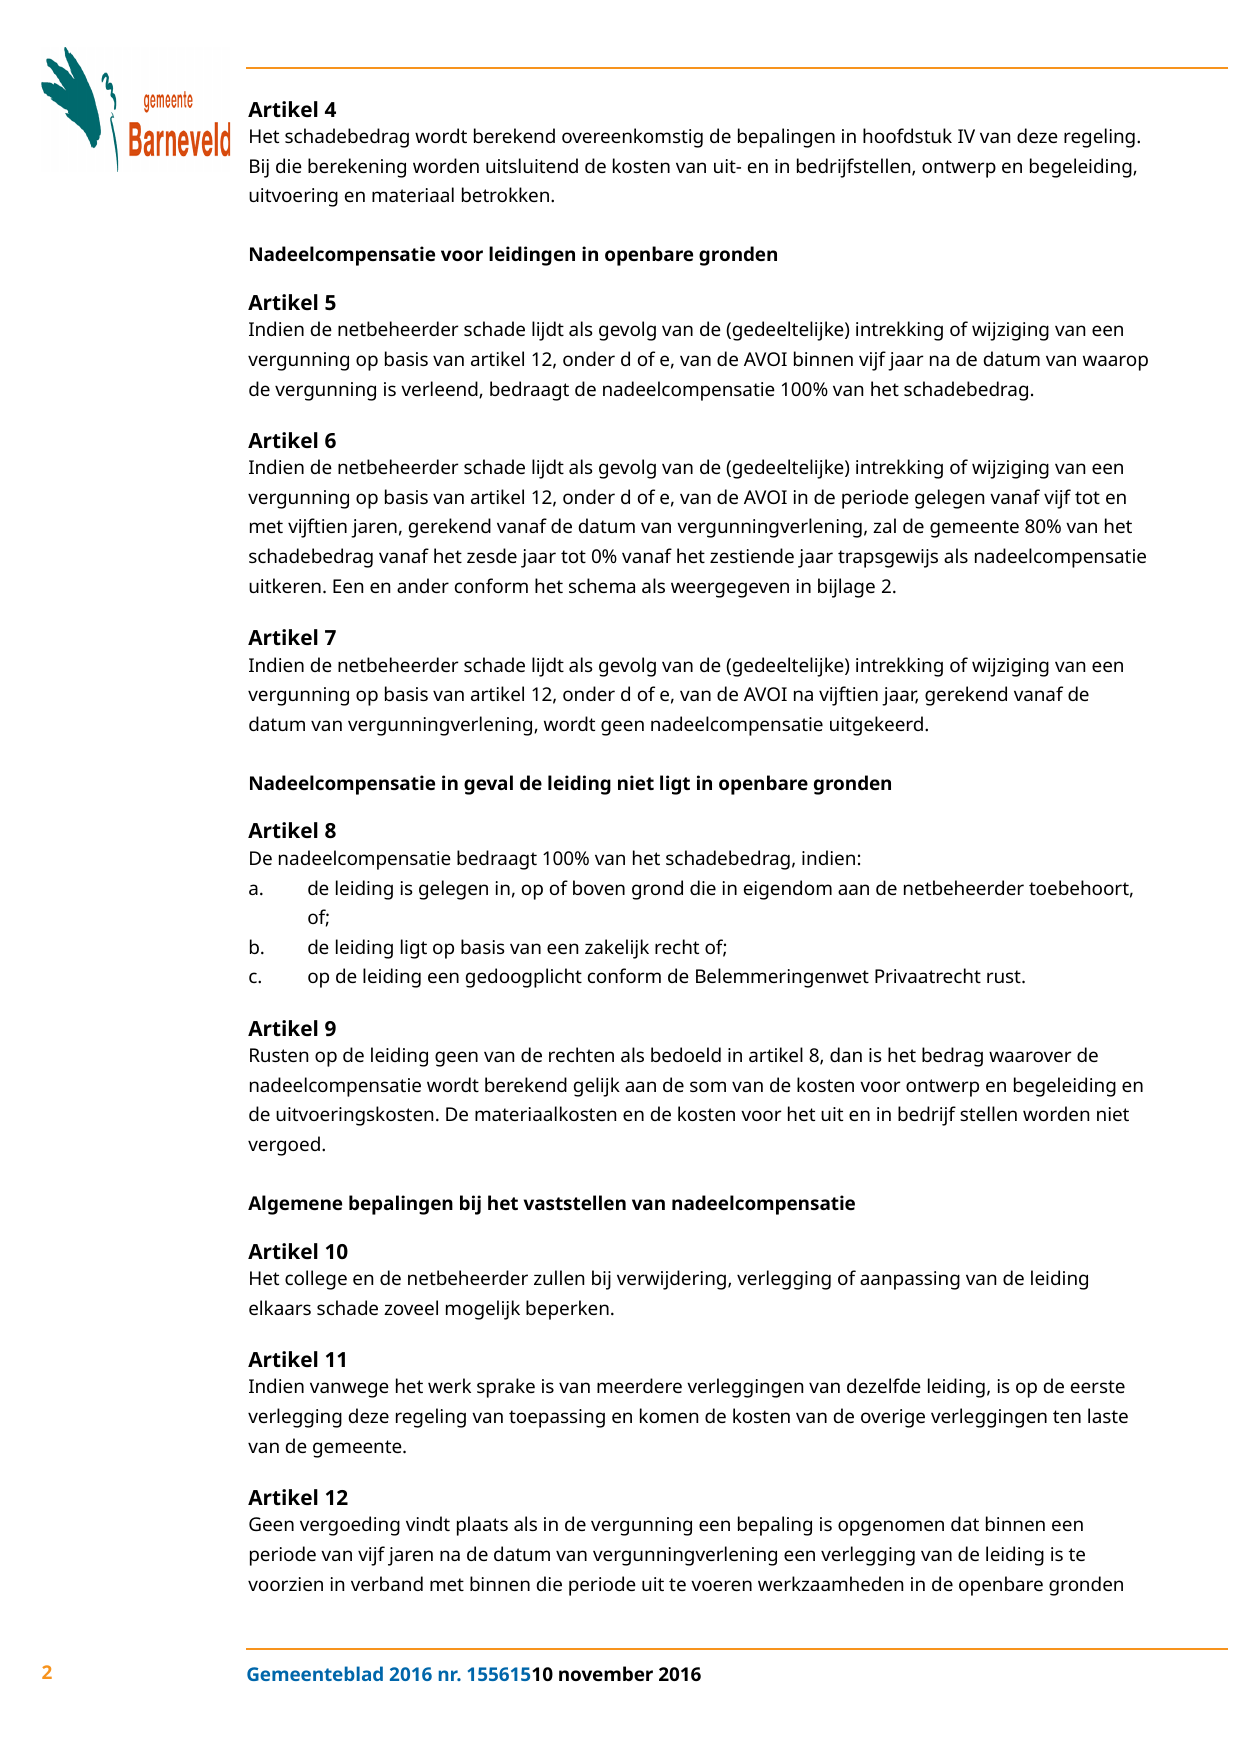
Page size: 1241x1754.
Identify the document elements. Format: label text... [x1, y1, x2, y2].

text Nadeelcompensatie in geval de leiding niet ligt in openbare gronden [248, 770, 1152, 796]
list op de leiding een gedoogplicht conform de Belemmeringenwet Privaatrecht rust. [248, 963, 1152, 989]
text Artikel 7 [248, 623, 1152, 652]
list de leiding is gelegen in, op of boven grond die in eigendom aan de netbeheerder toebehoort, of; [248, 875, 1152, 930]
text Het schadebedrag wordt berekend overeenkomstig de bepalingen in hoofdstuk IV van deze regeling. Bij die berekening worden uitsluitend de kosten van uit- en in bedrijfstellen, ontwerp en begeleiding, uitvoering en materiaal betrokken. [248, 123, 1152, 208]
list de leiding ligt op basis van een zakelijk recht of; [248, 934, 1152, 959]
text Artikel 9 [248, 1014, 1152, 1042]
picture [41, 47, 231, 172]
text Artikel 5 [248, 288, 1152, 317]
text Indien de netbeheerder schade lijdt als gevolg van de (gedeeltelijke) intrekking of wijziging van een vergunning op basis van artikel 12, onder d of e, van de AVOI na vijftien jaar, gerekend vanaf de datum van vergunningverlening, wordt geen nadeelcompensatie uitgekeerd. [248, 652, 1152, 737]
text Nadeelcompensatie voor leidingen in openbare gronden [248, 242, 1152, 267]
text Artikel 11 [248, 1345, 1152, 1374]
text Artikel 8 [248, 817, 1152, 845]
text Het college en de netbeheerder zullen bij verwijdering, verlegging of aanpassing van de leiding elkaars schade zoveel mogelijk beperken. [248, 1265, 1152, 1321]
text Rusten op de leiding geen van de rechten als bedoeld in artikel 8, dan is het bedrag waarover de nadeelcompensatie wordt berekend gelijk aan de som van de kosten voor ontwerp en begeleiding en de uitvoeringskosten. De materiaalkosten en de kosten voor het uit en in bedrijf stellen worden niet vergoed. [248, 1042, 1152, 1157]
text Indien vanwege het werk sprake is van meerdere verleggingen van dezelfde leiding, is op de eerste verlegging deze regeling van toepassing en komen de kosten van de overige verleggingen ten laste van de gemeente. [248, 1374, 1152, 1458]
text Indien de netbeheerder schade lijdt als gevolg van de (gedeeltelijke) intrekking of wijziging van een vergunning op basis van artikel 12, onder d of e, van de AVOI binnen vijf jaar na de datum van waarop de vergunning is verleend, bedraagt de nadeelcompensatie 100% van het schadebedrag. [248, 317, 1152, 401]
text Algemene bepalingen bij het vaststellen van nadeelcompensatie [248, 1190, 1152, 1216]
text Geen vergoeding vindt plaats als in de vergunning een bepaling is opgenomen dat binnen een periode van vijf jaren na de datum van vergunningverlening een verlegging van de leiding is te voorzien in verband met binnen die periode uit te voeren werkzaamheden in de openbare gronden [248, 1512, 1152, 1597]
text Artikel 6 [248, 426, 1152, 454]
text De nadeelcompensatie bedraagt 100% van het schadebedrag, indien: [248, 845, 1152, 871]
text Artikel 4 [248, 95, 1152, 123]
text Indien de netbeheerder schade lijdt als gevolg van de (gedeeltelijke) intrekking of wijziging van een vergunning op basis van artikel 12, onder d of e, van de AVOI in de periode gelegen vanaf vijf tot en met vijftien jaren, gerekend vanaf de datum van vergunningverlening, zal de gemeente 80% van het schadebedrag vanaf het zesde jaar tot 0% vanaf het zestiende jaar trapsgewijs als nadeelcompensatie uitkeren. Een en ander conform het schema als weergegeven in bijlage 2. [248, 454, 1152, 599]
text Artikel 10 [248, 1237, 1152, 1265]
text Artikel 12 [248, 1483, 1152, 1512]
